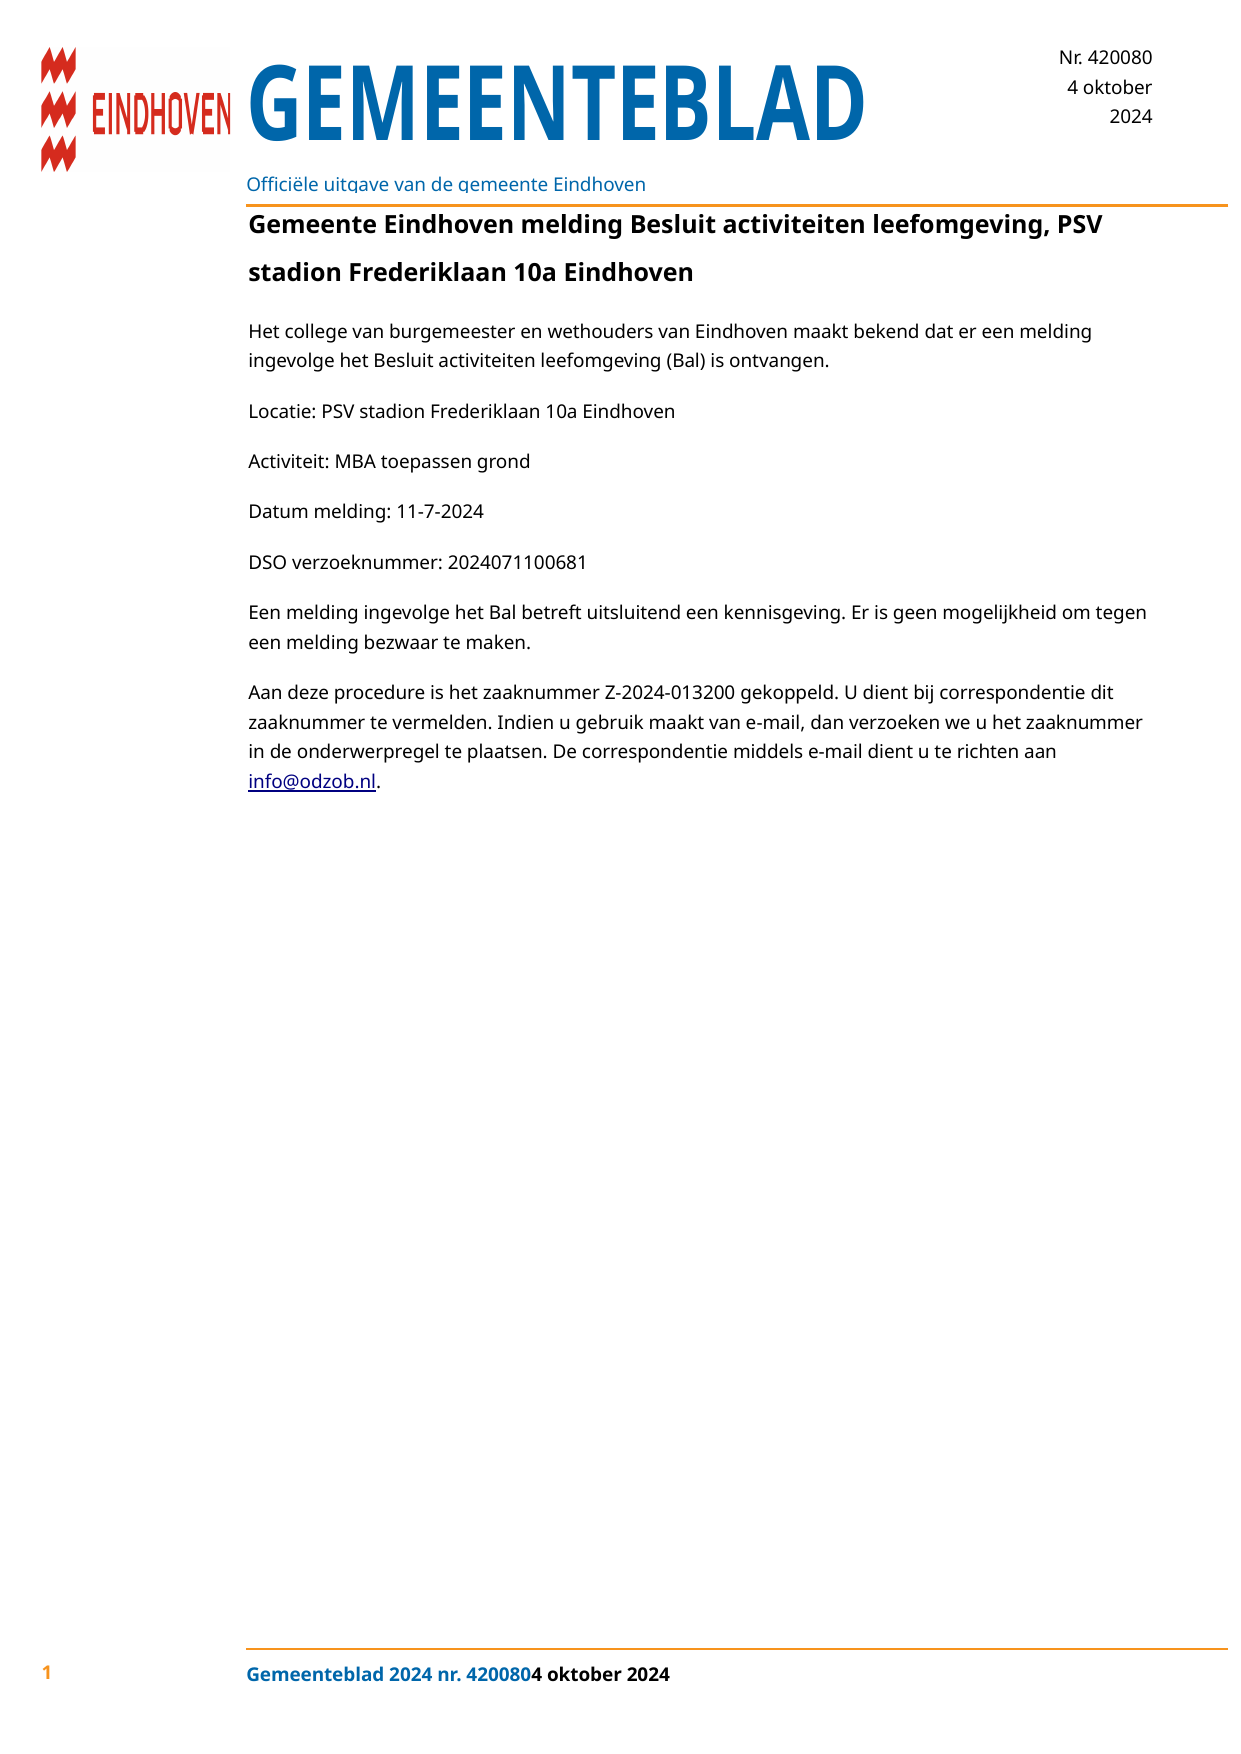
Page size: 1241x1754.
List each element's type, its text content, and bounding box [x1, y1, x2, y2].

text Het college van burgemeester en wethouders van Eindhoven maakt bekend dat er een melding ingevolge het Besluit activiteiten leefomgeving (Bal) is ontvangen. [248, 318, 1152, 373]
picture [41, 47, 231, 172]
text DSO verzoeknummer: 2024071100681 [248, 549, 1152, 575]
text Datum melding: 11-7-2024 [248, 499, 1152, 524]
text Een melding ingevolge het Bal betreft uitsluitend een kennisgeving. Er is geen mogelijkheid om tegen een melding bezwaar te maken. [248, 599, 1152, 655]
text Activiteit: MBA toepassen grond [248, 448, 1152, 474]
text Aan deze procedure is het zaaknummer Z-2024-013200 gekoppeld. U dient bij correspondentie dit zaaknummer te vermelden. Indien u gebruik maakt van e-mail, dan verzoeken we u het zaaknummer in de onderwerpregel te plaatsen. De correspondentie middels e-mail dient u te richten aan info@odzob.nl. [248, 679, 1152, 794]
text Locatie: PSV stadion Frederiklaan 10a Eindhoven [248, 398, 1152, 424]
text Gemeente Eindhoven melding Besluit activiteiten leefomgeving, PSV stadion Frederiklaan 10a Eindhoven [248, 207, 1152, 288]
